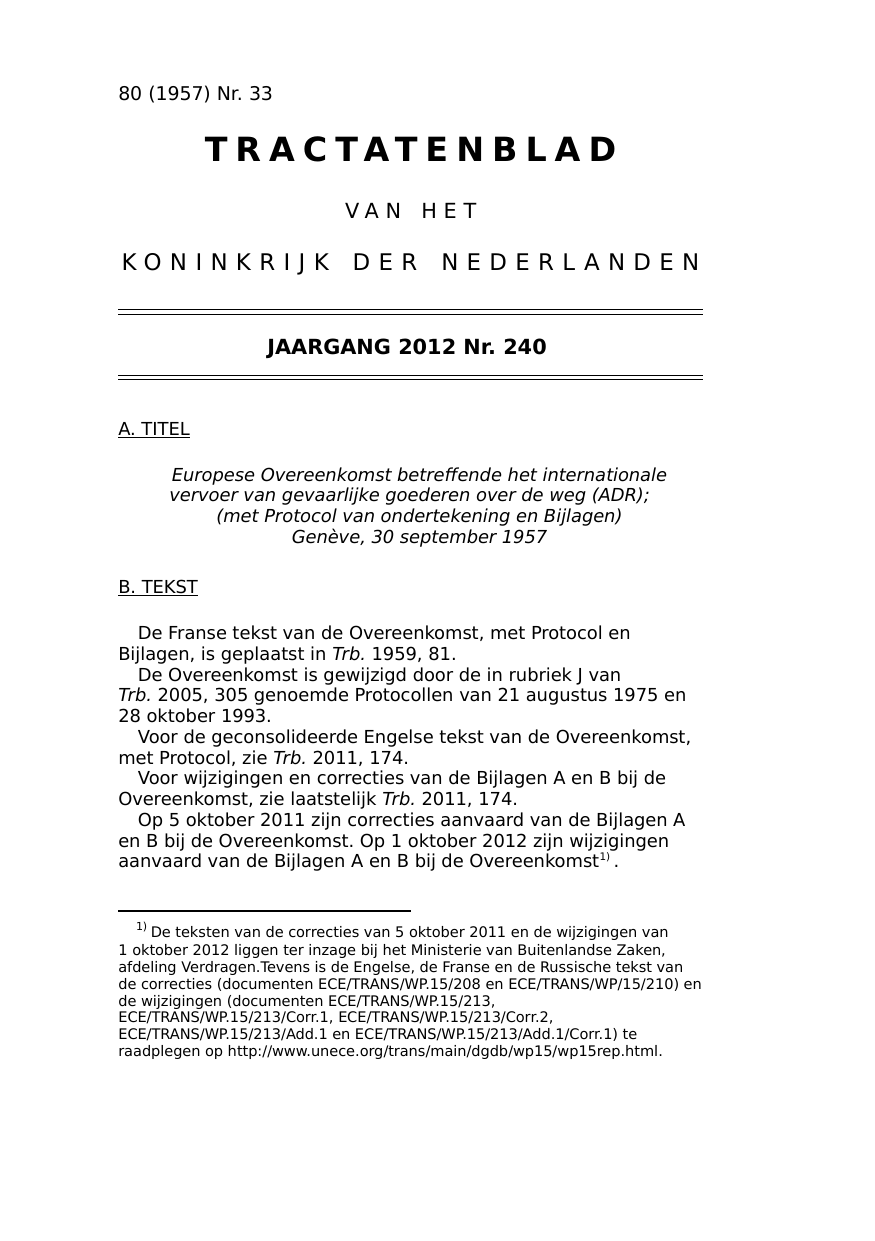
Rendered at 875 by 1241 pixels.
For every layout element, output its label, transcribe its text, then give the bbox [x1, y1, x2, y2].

text (met Protocol van ondertekening en Bijlagen) [118, 506, 703, 527]
subtitle A. TITEL [118, 419, 703, 439]
text Europese Overeenkomst betreffende het internationale vervoer van gevaarlijke goederen over de weg (ADR); [118, 464, 703, 506]
text 80 (1957) Nr. 33 [118, 83, 703, 105]
text KONINKRIJK DER NEDERLANDEN [118, 249, 703, 276]
text De Overeenkomst is gewijzigd door de in rubriek J van Trb. 2005, 305 genoemde Protocollen van 21 augustus 1975 en 28 oktober 1993. [118, 664, 703, 727]
subtitle B. TEKST [118, 577, 703, 598]
text Voor de geconsolideerde Engelse tekst van de Overeenkomst, met Protocol, zie Trb. 2011, 174. [118, 727, 703, 768]
text De teksten van de correcties van 5 oktober 2011 en de wijzigingen van 1 oktober 2012 liggen ter inzage bij het Ministerie van Buitenlandse Zaken, afdeling Verdragen.Tevens is de Engelse, de Franse en de Russische tekst van de correcties (documenten ECE/TRANS/WP.15/208 en ECE/TRANS/WP/15/210) en de wijzigingen (documenten ECE/TRANS/WP.15/213, ECE/TRANS/WP.15/213/Corr.1, ECE/TRANS/WP.15/213/Corr.2, ECE/TRANS/WP.15/213/Add.1 en ECE/TRANS/WP.15/213/Add.1/Corr.1) te raadplegen op http://www.unece.org/trans/main/dgdb/wp15/wp15rep.html. [118, 920, 703, 1060]
text VAN HET [118, 199, 703, 223]
text De Franse tekst van de Overeenkomst, met Protocol en Bijlagen, is geplaatst in Trb. 1959, 81. [118, 623, 703, 664]
text Voor wijzigingen en correcties van de Bijlagen A en B bij de Overeenkomst, zie laatstelijk Trb. 2011, 174. [118, 768, 703, 810]
text Genève, 30 september 1957 [118, 527, 703, 547]
text TRACTATENBLAD [118, 130, 703, 169]
text Op 5 oktober 2011 zijn correcties aanvaard van de Bijlagen A en B bij de Overeenkomst. Op 1 oktober 2012 zijn wijzigingen aanvaard van de Bijlagen A en B bij de Overeenkomst. [118, 810, 703, 872]
text JAARGANG 2012 Nr. 240 [118, 335, 703, 359]
